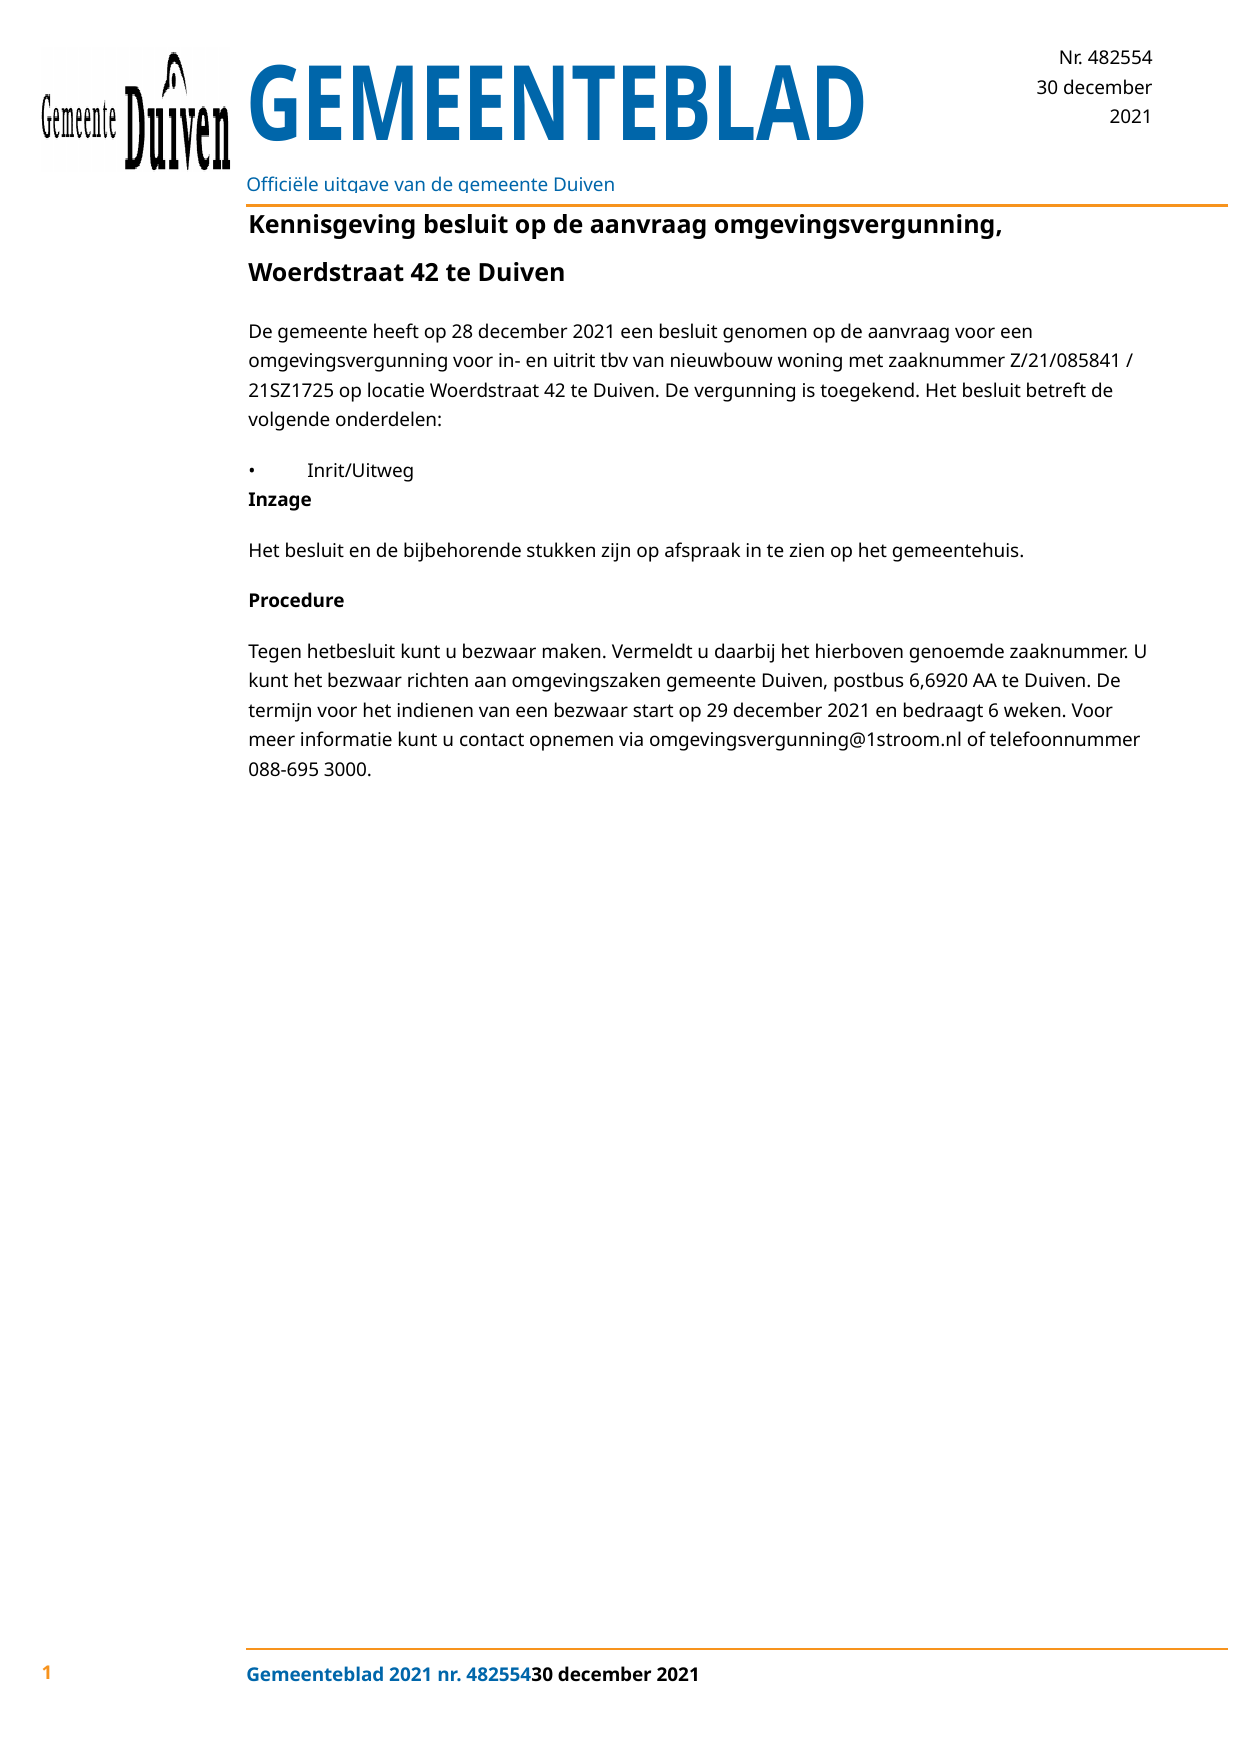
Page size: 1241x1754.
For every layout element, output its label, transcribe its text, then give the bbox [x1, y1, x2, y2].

text De gemeente heeft op 28 december 2021 een besluit genomen op de aanvraag voor een omgevingsvergunning voor in- en uitrit tbv van nieuwbouw woning met zaaknummer Z/21/085841 / 21SZ1725 op locatie Woerdstraat 42 te Duiven. De vergunning is toegekend. Het besluit betreft de volgende onderdelen: [248, 318, 1152, 432]
list Inrit/Uitweg [248, 457, 1152, 483]
text Procedure [248, 587, 1152, 613]
picture [41, 47, 231, 172]
text Het besluit en de bijbehorende stukken zijn op afspraak in te zien op het gemeentehuis. [248, 537, 1152, 563]
text Tegen hetbesluit kunt u bezwaar maken. Vermeldt u daarbij het hierboven genoemde zaaknummer. U kunt het bezwaar richten aan omgevingszaken gemeente Duiven, postbus 6,6920 AA te Duiven. De termijn voor het indienen van een bezwaar start op 29 december 2021 en bedraagt 6 weken. Voor meer informatie kunt u contact opnemen via omgevingsvergunning@1stroom.nl of telefoonnummer 088-695 3000. [248, 638, 1152, 782]
text Inzage [248, 487, 1152, 512]
text Kennisgeving besluit op de aanvraag omgevingsvergunning, Woerdstraat 42 te Duiven [248, 207, 1152, 288]
